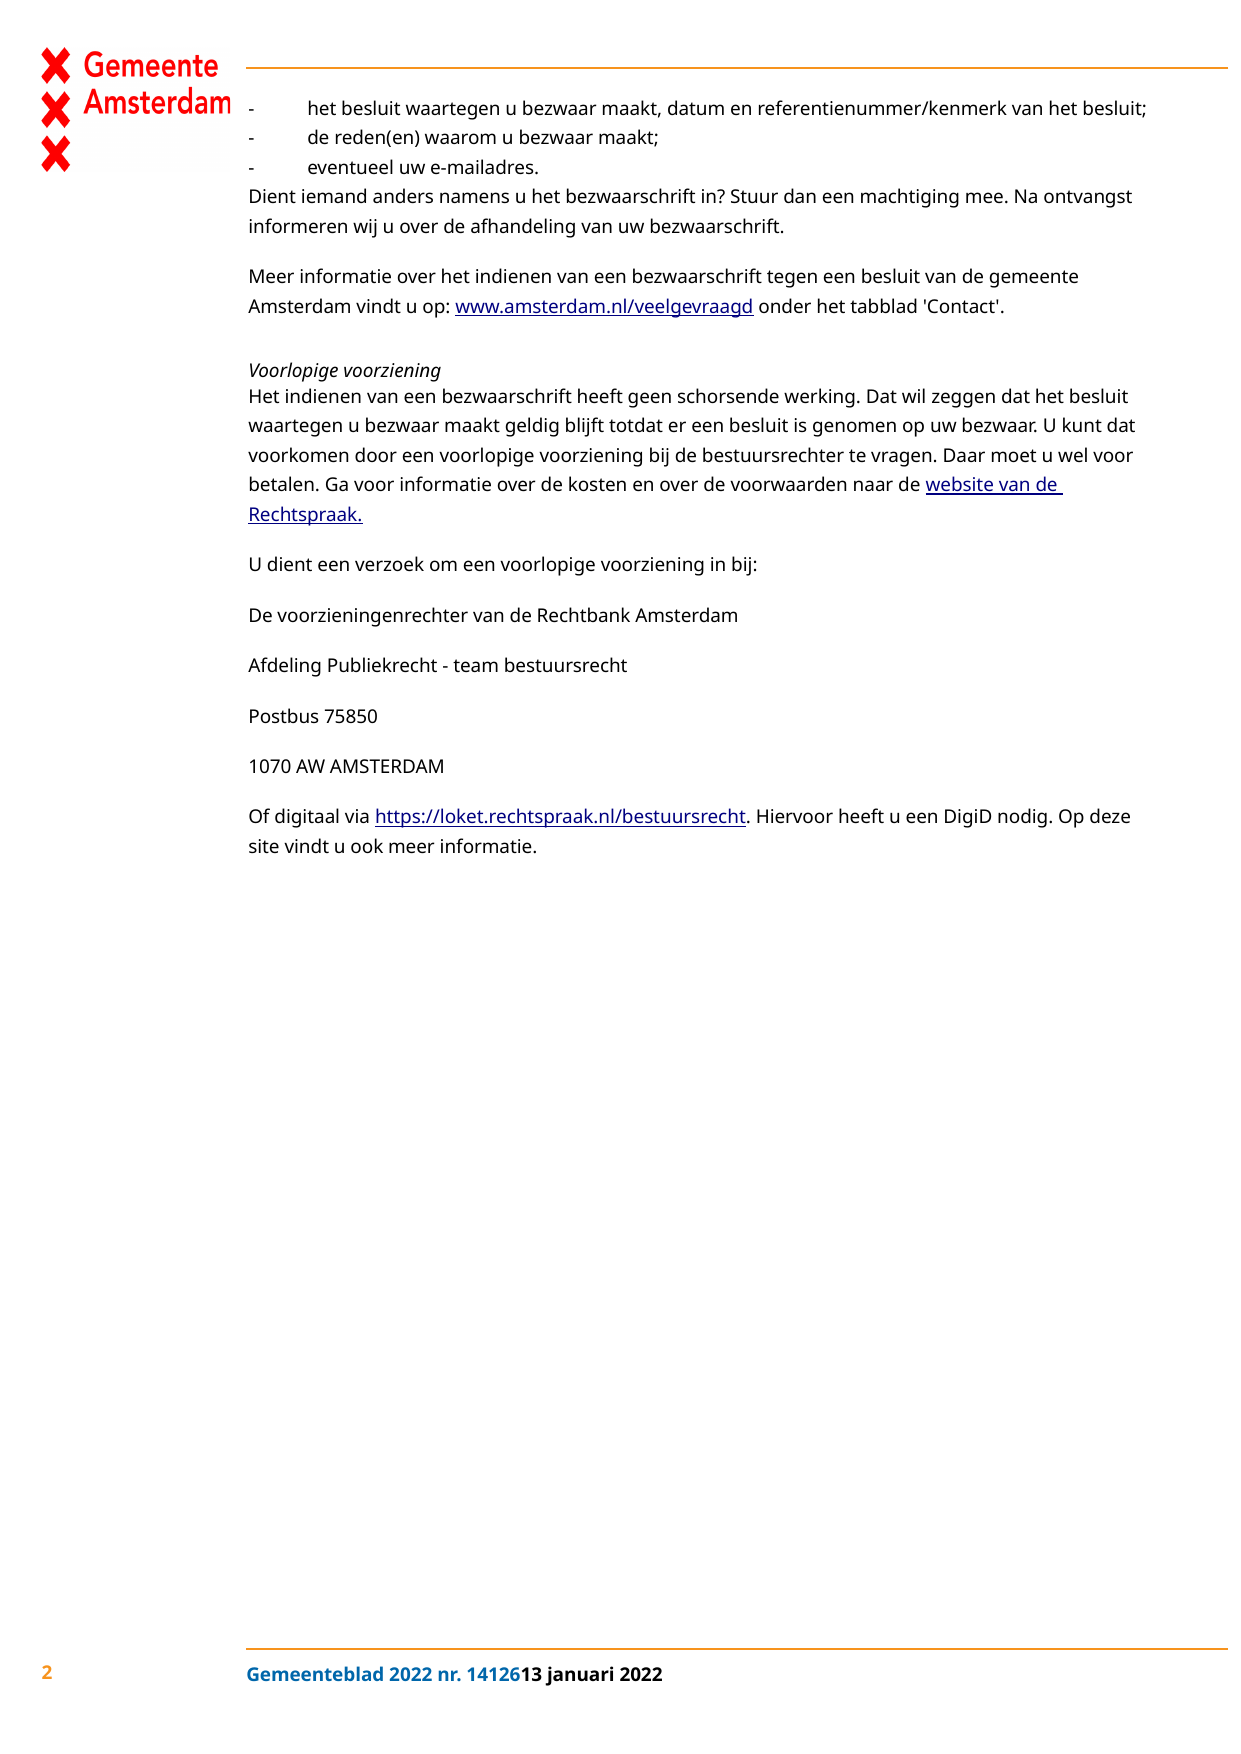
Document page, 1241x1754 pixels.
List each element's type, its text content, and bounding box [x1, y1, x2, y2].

text Het indienen van een bezwaarschrift heeft geen schorsende werking. Dat wil zeggen dat het besluit waartegen u bezwaar maakt geldig blijft totdat er een besluit is genomen op uw bezwaar. U kunt dat voorkomen door een voorlopige voorziening bij de bestuursrechter te vragen. Daar moet u wel voor betalen. Ga voor informatie over de kosten en over de voorwaarden naar de website van de Rechtspraak. [248, 383, 1152, 527]
text Meer informatie over het indienen van een bezwaarschrift tegen een besluit van de gemeente Amsterdam vindt u op: www.amsterdam.nl/veelgevraagd onder het tabblad 'Contact'. [248, 263, 1152, 319]
text 1070 AW AMSTERDAM [248, 753, 1152, 779]
text De voorzieningenrechter van de Rechtbank Amsterdam [248, 602, 1152, 628]
text Of digitaal via https://loket.rechtspraak.nl/bestuursrecht. Hiervoor heeft u een DigiD nodig. Op deze site vindt u ook meer informatie. [248, 804, 1152, 859]
text U dient een verzoek om een voorlopige voorziening in bij: [248, 552, 1152, 577]
text Postbus 75850 [248, 703, 1152, 728]
list eventueel uw e-mailadres. [248, 154, 1152, 180]
text Afdeling Publiekrecht - team bestuursrecht [248, 652, 1152, 678]
list het besluit waartegen u bezwaar maakt, datum en referentienummer/kenmerk van het besluit; [248, 95, 1152, 121]
list de reden(en) waarom u bezwaar maakt; [248, 124, 1152, 150]
text Dient iemand anders namens u het bezwaarschrift in? Stuur dan een machtiging mee. Na ontvangst informeren wij u over de afhandeling van uw bezwaarschrift. [248, 183, 1152, 239]
picture [41, 47, 231, 172]
text Voorlopige voorziening [248, 357, 1152, 383]
